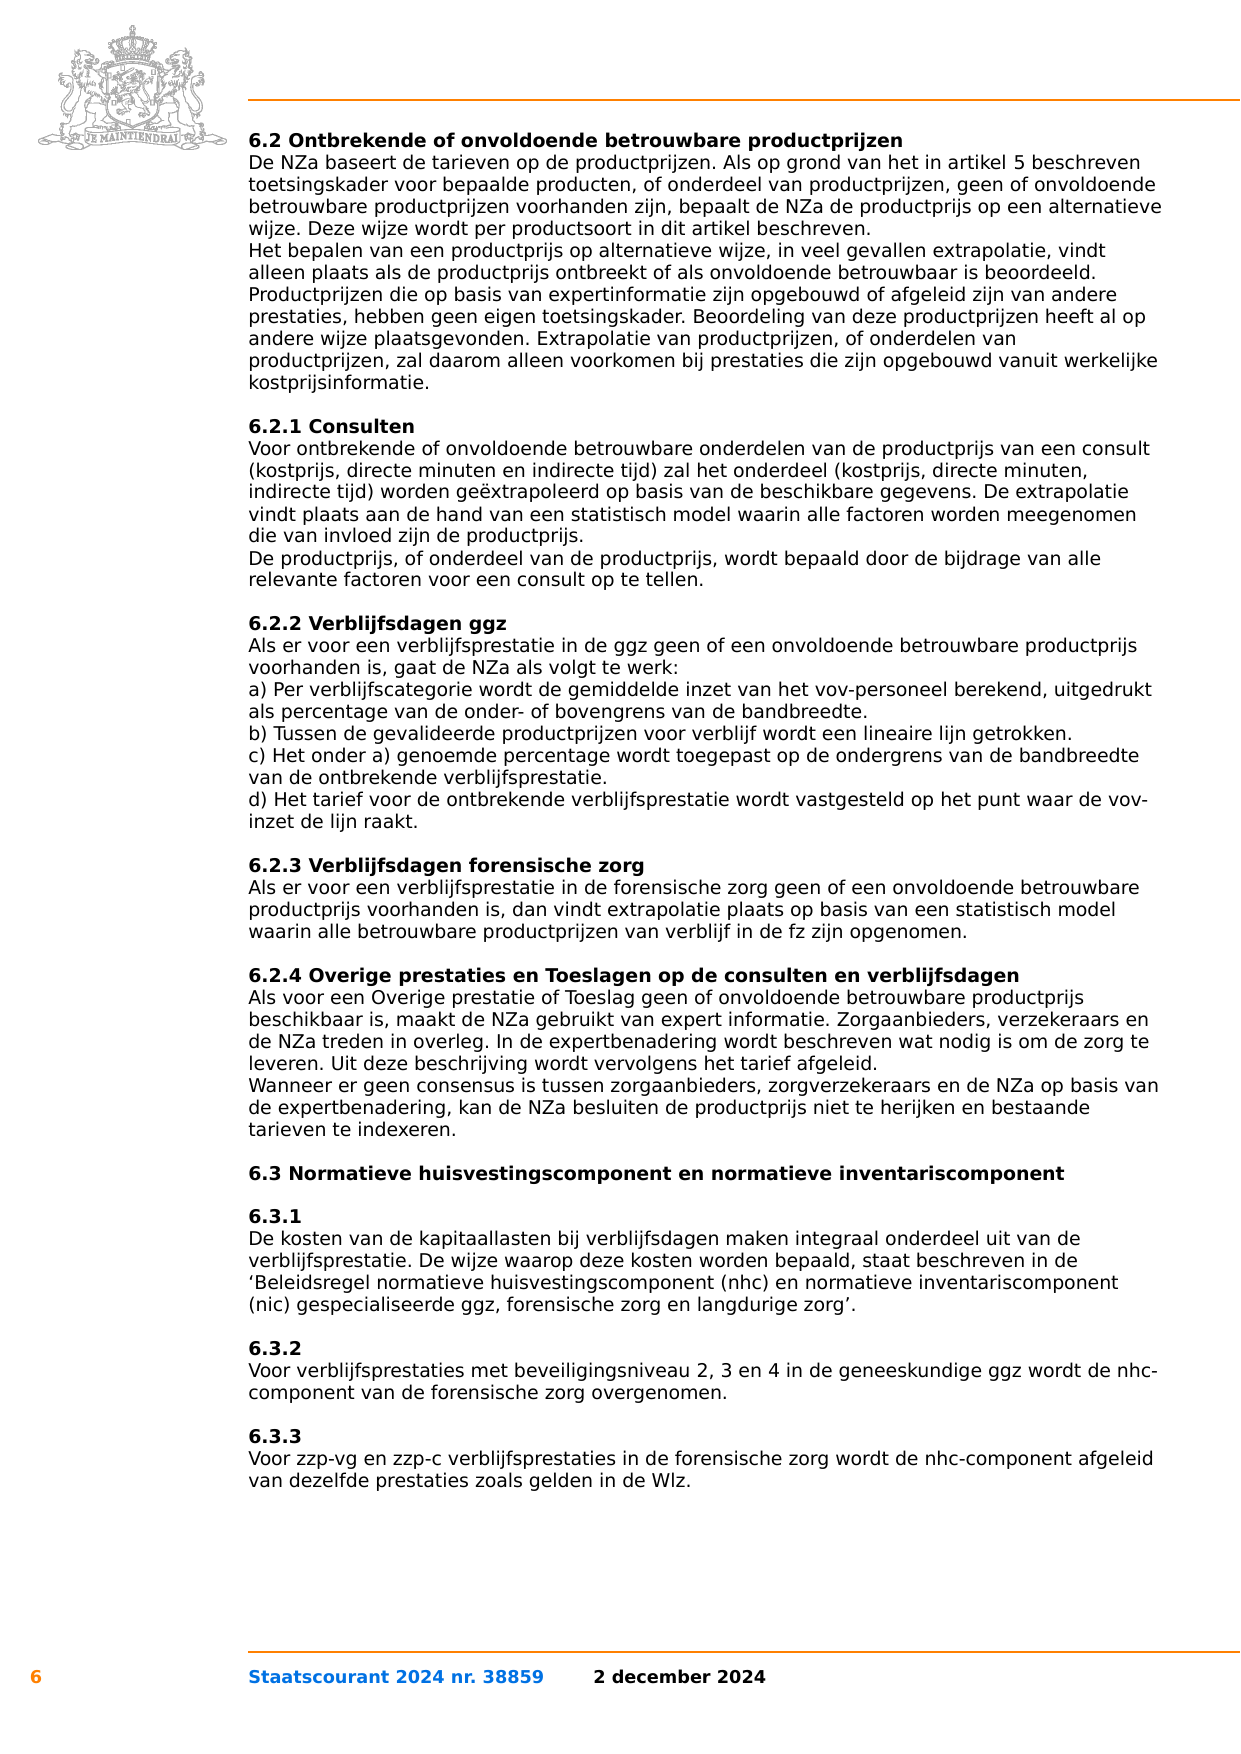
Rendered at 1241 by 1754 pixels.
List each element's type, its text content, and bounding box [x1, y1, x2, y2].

subtitle 6.2.2 Verblijfsdagen ggz [248, 613, 1163, 635]
text Voor verblijfsprestaties met beveiligingsniveau 2, 3 en 4 in de geneeskundige ggz wordt de nhc-component van de forensische zorg overgenomen. [248, 1360, 1163, 1404]
text c) Het onder a) genoemde percentage wordt toegepast op de ondergrens van de bandbreedte van de ontbrekende verblijfsprestatie. [248, 745, 1163, 789]
subtitle 6.2.3 Verblijfsdagen forensische zorg [248, 855, 1163, 877]
text Wanneer er geen consensus is tussen zorgaanbieders, zorgverzekeraars en de NZa op basis van de expertbenadering, kan de NZa besluiten de productprijs niet te herijken en bestaande tarieven te indexeren. [248, 1074, 1163, 1141]
text d) Het tarief voor de ontbrekende verblijfsprestatie wordt vastgesteld op het punt waar de vov-inzet de lijn raakt. [248, 789, 1163, 833]
text Als er voor een verblijfsprestatie in de forensische zorg geen of een onvoldoende betrouwbare productprijs voorhanden is, dan vindt extrapolatie plaats op basis van een statistisch model waarin alle betrouwbare productprijzen van verblijf in de fz zijn opgenomen. [248, 877, 1163, 943]
text De productprijs, of onderdeel van de productprijs, wordt bepaald door de bijdrage van alle relevante factoren voor een consult op te tellen. [248, 547, 1163, 591]
picture [38, 25, 227, 150]
text Als er voor een verblijfsprestatie in de ggz geen of een onvoldoende betrouwbare productprijs voorhanden is, gaat de NZa als volgt te werk: [248, 635, 1163, 679]
text a) Per verblijfscategorie wordt de gemiddelde inzet van het vov-personeel berekend, uitgedrukt als percentage van de onder- of bovengrens van de bandbreedte. [248, 679, 1163, 723]
text b) Tussen de gevalideerde productprijzen voor verblijf wordt een lineaire lijn getrokken. [248, 723, 1163, 745]
text Als voor een Overige prestatie of Toeslag geen of onvoldoende betrouwbare productprijs beschikbaar is, maakt de NZa gebruikt van expert informatie. Zorgaanbieders, verzekeraars en de NZa treden in overleg. In de expertbenadering wordt beschreven wat nodig is om de zorg te leveren. Uit deze beschrijving wordt vervolgens het tarief afgeleid. [248, 987, 1163, 1074]
subtitle 6.3.1 [248, 1206, 1163, 1228]
subtitle 6.3.2 [248, 1338, 1163, 1360]
text Voor ontbrekende of onvoldoende betrouwbare onderdelen van de productprijs van een consult (kostprijs, directe minuten en indirecte tijd) zal het onderdeel (kostprijs, directe minuten, indirecte tijd) worden geëxtrapoleerd op basis van de beschikbare gegevens. De extrapolatie vindt plaats aan de hand van een statistisch model waarin alle factoren worden meegenomen die van invloed zijn de productprijs. [248, 437, 1163, 547]
subtitle 6.2.1 Consulten [248, 416, 1163, 437]
subtitle 6.2 Ontbrekende of onvoldoende betrouwbare productprijzen [248, 130, 1163, 152]
text De kosten van de kapitaallasten bij verblijfsdagen maken integraal onderdeel uit van de verblijfsprestatie. De wijze waarop deze kosten worden bepaald, staat beschreven in de ‘Beleidsregel normatieve huisvestingscomponent (nhc) en normatieve inventariscomponent (nic) gespecialiseerde ggz, forensische zorg en langdurige zorg’. [248, 1228, 1163, 1316]
subtitle 6.2.4 Overige prestaties en Toeslagen op de consulten en verblijfsdagen [248, 965, 1163, 987]
text Voor zzp-vg en zzp-c verblijfsprestaties in de forensische zorg wordt de nhc-component afgeleid van dezelfde prestaties zoals gelden in de Wlz. [248, 1448, 1163, 1492]
text Het bepalen van een productprijs op alternatieve wijze, in veel gevallen extrapolatie, vindt alleen plaats als de productprijs ontbreekt of als onvoldoende betrouwbaar is beoordeeld. Productprijzen die op basis van expertinformatie zijn opgebouwd of afgeleid zijn van andere prestaties, hebben geen eigen toetsingskader. Beoordeling van deze productprijzen heeft al op andere wijze plaatsgevonden. Extrapolatie van productprijzen, of onderdelen van productprijzen, zal daarom alleen voorkomen bij prestaties die zijn opgebouwd vanuit werkelijke kostprijsinformatie. [248, 240, 1163, 394]
subtitle 6.3 Normatieve huisvestingscomponent en normatieve inventariscomponent [248, 1162, 1163, 1184]
text De NZa baseert de tarieven op de productprijzen. Als op grond van het in artikel 5 beschreven toetsingskader voor bepaalde producten, of onderdeel van productprijzen, geen of onvoldoende betrouwbare productprijzen voorhanden zijn, bepaalt de NZa de productprijs op een alternatieve wijze. Deze wijze wordt per productsoort in dit artikel beschreven. [248, 152, 1163, 240]
subtitle 6.3.3 [248, 1426, 1163, 1448]
